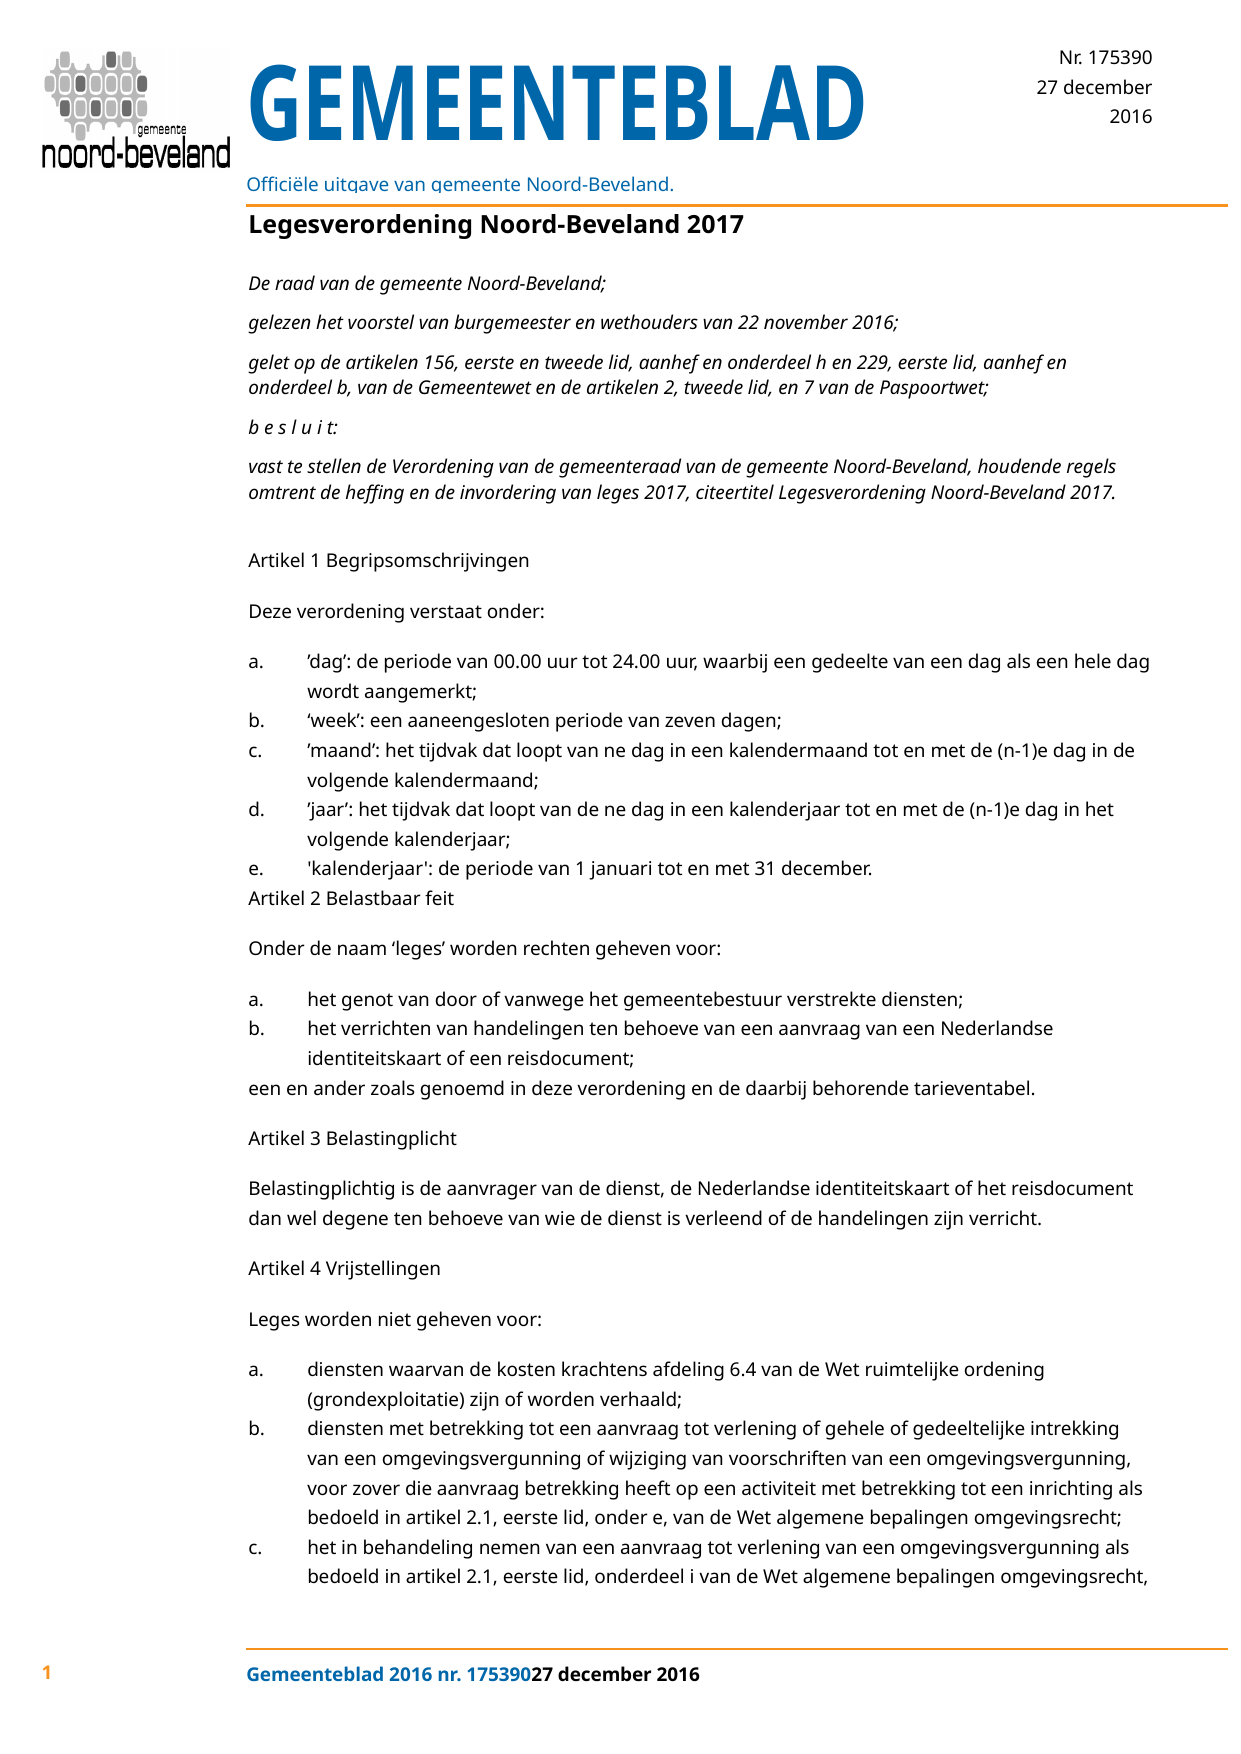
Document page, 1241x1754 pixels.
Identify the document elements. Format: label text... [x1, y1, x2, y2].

list ’jaar’: het tijdvak dat loopt van de ne dag in een kalenderjaar tot en met de (n-1)e dag in het volgende kalenderjaar; [248, 796, 1152, 852]
text De raad van de gemeente Noord-Beveland; [248, 270, 1152, 296]
text gelet op de artikelen 156, eerste en tweede lid, aanhef en onderdeel h en 229, eerste lid, aanhef en onderdeel b, van de Gemeentewet en de artikelen 2, tweede lid, en 7 van de Paspoortwet; [248, 349, 1152, 400]
text vast te stellen de Verordening van de gemeenteraad van de gemeente Noord-Beveland, houdende regels omtrent de heffing en de invordering van leges 2017, citeertitel Legesverordening Noord-Beveland 2017. [248, 453, 1152, 504]
text Legesverordening Noord-Beveland 2017 [248, 207, 1152, 241]
list het genot van door of vanwege het gemeentebestuur verstrekte diensten; [248, 986, 1152, 1012]
list het verrichten van handelingen ten behoeve van een aanvraag van een Nederlandse identiteitskaart of een reisdocument; [248, 1016, 1152, 1071]
text een en ander zoals genoemd in deze verordening en de daarbij behorende tarieventabel. [248, 1075, 1152, 1101]
list diensten met betrekking tot een aanvraag tot verlening of gehele of gedeeltelijke intrekking van een omgevingsvergunning of wijziging van voorschriften van een omgevingsvergunning, voor zover die aanvraag betrekking heeft op een activiteit met betrekking tot een inrichting als bedoeld in artikel 2.1, eerste lid, onder e, van de Wet algemene bepalingen omgevingsrecht; [248, 1416, 1152, 1530]
list het in behandeling nemen van een aanvraag tot verlening van een omgevingsvergunning als bedoeld in artikel 2.1, eerste lid, onderdeel i van de Wet algemene bepalingen omgevingsrecht, [248, 1534, 1152, 1589]
list ‘week’: een aaneengesloten periode van zeven dagen; [248, 708, 1152, 733]
text Artikel 4 Vrijstellingen [248, 1256, 1152, 1281]
text b e s l u i t: [248, 414, 1152, 439]
list ’maand’: het tijdvak dat loopt van ne dag in een kalendermaand tot en met de (n-1)e dag in de volgende kalendermaand; [248, 737, 1152, 793]
text Leges worden niet geheven voor: [248, 1306, 1152, 1332]
picture [41, 47, 231, 172]
text Artikel 3 Belastingplicht [248, 1125, 1152, 1151]
text Artikel 1 Begripsomschrijvingen [248, 548, 1152, 573]
list ’dag’: de periode van 00.00 uur tot 24.00 uur, waarbij een gedeelte van een dag als een hele dag wordt aangemerkt; [248, 648, 1152, 704]
text Deze verordening verstaat onder: [248, 598, 1152, 624]
text Belastingplichtig is de aanvrager van de dienst, de Nederlandse identiteitskaart of het reisdocument dan wel degene ten behoeve van wie de dienst is verleend of de handelingen zijn verricht. [248, 1176, 1152, 1231]
text Artikel 2 Belastbaar feit [248, 885, 1152, 911]
text gelezen het voorstel van burgemeester en wethouders van 22 november 2016; [248, 309, 1152, 335]
text Onder de naam ‘leges’ worden rechten geheven voor: [248, 936, 1152, 961]
list 'kalenderjaar': de periode van 1 januari tot en met 31 december. [248, 856, 1152, 881]
list diensten waarvan de kosten krachtens afdeling 6.4 van de Wet ruimtelijke ordening (grondexploitatie) zijn of worden verhaald; [248, 1356, 1152, 1412]
